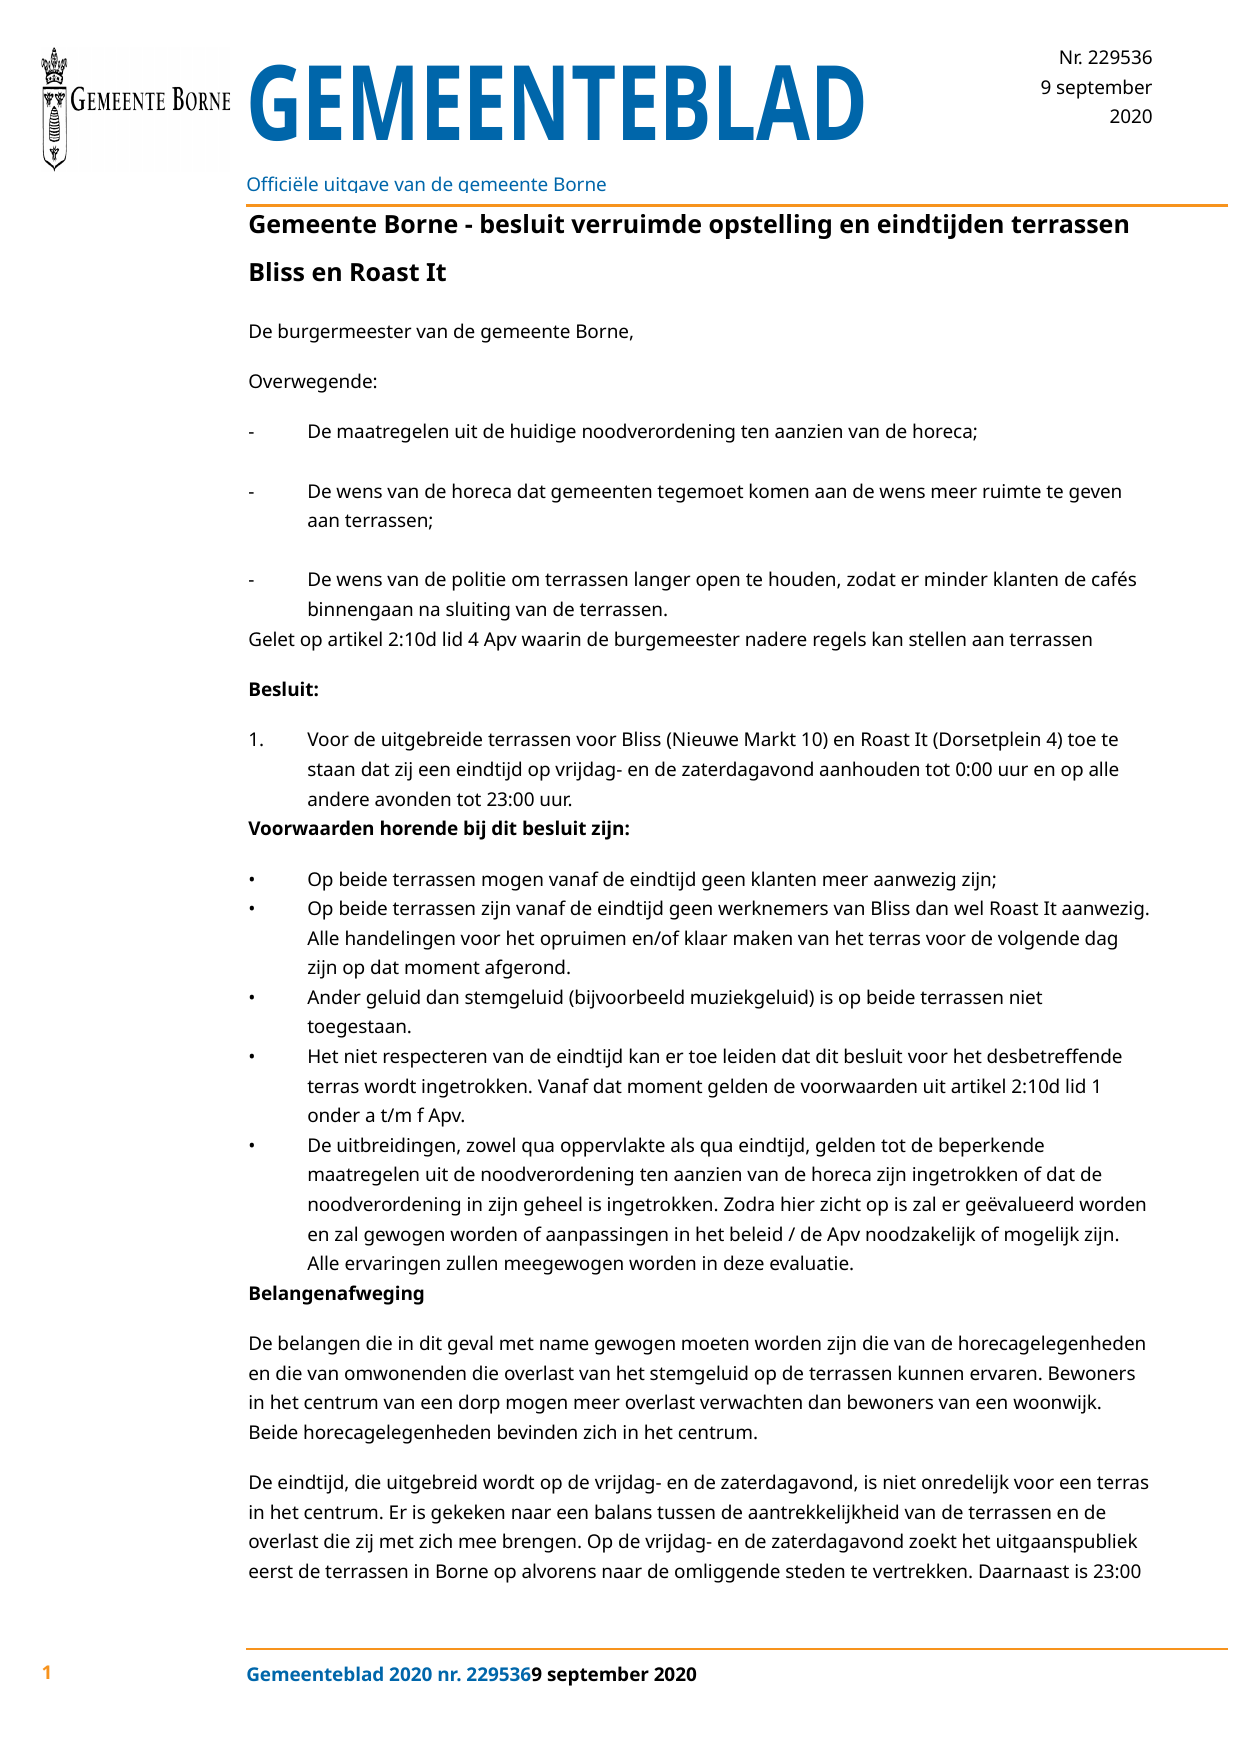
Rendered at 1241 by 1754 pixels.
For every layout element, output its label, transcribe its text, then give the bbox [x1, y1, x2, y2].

text De burgermeester van de gemeente Borne, [248, 318, 1152, 344]
list Op beide terrassen zijn vanaf de eindtijd geen werknemers van Bliss dan wel Roast It aanwezig. Alle handelingen voor het opruimen en/of klaar maken van het terras voor de volgende dag zijn op dat moment afgerond. [248, 895, 1152, 980]
text Gelet op artikel 2:10d lid 4 Apv waarin de burgemeester nadere regels kan stellen aan terrassen [248, 626, 1152, 652]
list Op beide terrassen mogen vanaf de eindtijd geen klanten meer aanwezig zijn; [248, 866, 1152, 892]
list De uitbreidingen, zowel qua oppervlakte als qua eindtijd, gelden tot de beperkende maatregelen uit de noodverordening ten aanzien van de horeca zijn ingetrokken of dat de noodverordening in zijn geheel is ingetrokken. Zodra hier zicht op is zal er geëvalueerd worden en zal gewogen worden of aanpassingen in het beleid / de Apv noodzakelijk of mogelijk zijn. Alle ervaringen zullen meegewogen worden in deze evaluatie. [248, 1132, 1152, 1276]
text Overwegende: [248, 368, 1152, 394]
text Voorwaarden horende bij dit besluit zijn: [248, 815, 1152, 841]
list De maatregelen uit de huidige noodverordening ten aanzien van de horeca; [248, 419, 1152, 444]
text Besluit: [248, 676, 1152, 702]
list De wens van de horeca dat gemeenten tegemoet komen aan de wens meer ruimte te geven aan terrassen; [248, 478, 1152, 533]
text De eindtijd, die uitgebreid wordt op de vrijdag- en de zaterdagavond, is niet onredelijk voor een terras in het centrum. Er is gekeken naar een balans tussen de aantrekkelijkheid van de terrassen en de overlast die zij met zich mee brengen. Op de vrijdag- en de zaterdagavond zoekt het uitgaanspubliek eerst de terrassen in Borne op alvorens naar de omliggende steden te vertrekken. Daarnaast is 23:00 [248, 1469, 1152, 1584]
list Het niet respecteren van de eindtijd kan er toe leiden dat dit besluit voor het desbetreffende terras wordt ingetrokken. Vanaf dat moment gelden de voorwaarden uit artikel 2:10d lid 1 onder a t/m f Apv. [248, 1043, 1152, 1128]
list De wens van de politie om terrassen langer open te houden, zodat er minder klanten de cafés binnengaan na sluiting van de terrassen. [248, 567, 1152, 622]
list Ander geluid dan stemgeluid (bijvoorbeeld muziekgeluid) is op beide terrassen niet toegestaan. [248, 984, 1152, 1039]
text Gemeente Borne - besluit verruimde opstelling en eindtijden terrassen Bliss en Roast It [248, 207, 1152, 288]
text Belangenafweging [248, 1280, 1152, 1306]
picture [41, 47, 231, 172]
list Voor de uitgebreide terrassen voor Bliss (Nieuwe Markt 10) en Roast It (Dorsetplein 4) toe te staan dat zij een eindtijd op vrijdag- en de zaterdagavond aanhouden tot 0:00 uur en op alle andere avonden tot 23:00 uur. [248, 727, 1152, 812]
text De belangen die in dit geval met name gewogen moeten worden zijn die van de horecagelegenheden en die van omwonenden die overlast van het stemgeluid op de terrassen kunnen ervaren. Bewoners in het centrum van een dorp mogen meer overlast verwachten dan bewoners van een woonwijk. Beide horecagelegenheden bevinden zich in het centrum. [248, 1330, 1152, 1445]
